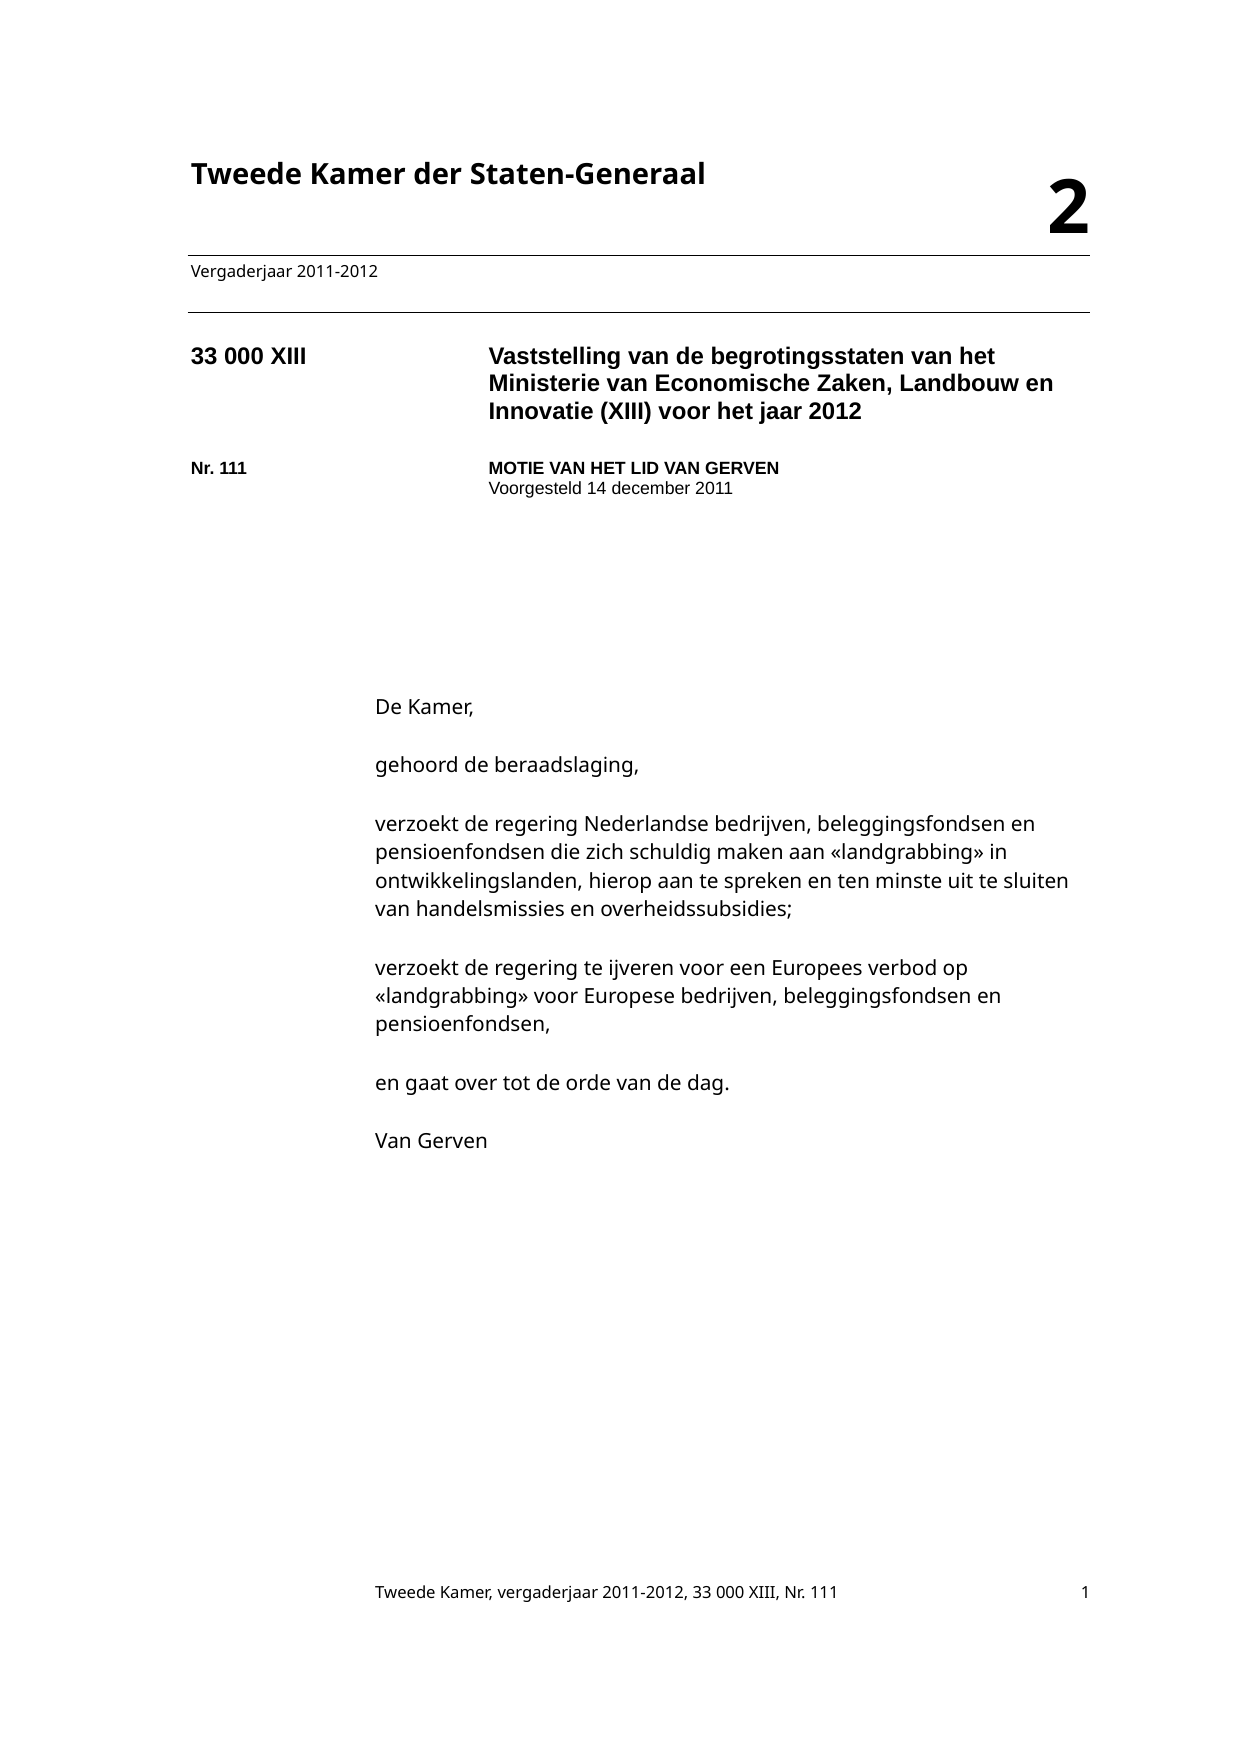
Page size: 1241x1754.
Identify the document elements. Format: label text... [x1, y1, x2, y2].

text verzoekt de regering Nederlandse bedrijven, beleggingsfondsen en pensioenfondsen die zich schuldig maken aan «landgrabbing» in ontwikkelingslanden, hierop aan te spreken en ten minste uit te sluiten van handelsmissies en overheidssubsidies; [375, 809, 1090, 923]
table_cell Vaststelling van de begrotingsstaten van het Ministerie van Economische Zaken, Landbouw en Innovatie (XIII) voor het jaar 2012 [485, 339, 1090, 454]
text verzoekt de regering te ijveren voor een Europees verbod op «landgrabbing» voor Europese bedrijven, beleggingsfondsen en pensioenfondsen, [375, 953, 1090, 1038]
table_header 2 [910, 150, 1090, 255]
table_cell [188, 313, 485, 339]
table_cell [485, 256, 1090, 312]
table_cell 33 000 XIII [188, 339, 485, 454]
text en gaat over tot de orde van de dag. [375, 1068, 1090, 1096]
text gehoord de beraadslaging, [375, 751, 1090, 779]
text De Kamer, [375, 692, 1090, 721]
table_cell MOTIE VAN HET LID VAN GERVEN Voorgesteld 14 december 2011 [485, 455, 1090, 573]
text Van Gerven [375, 1126, 1090, 1155]
table_cell Vergaderjaar 2011-2012 [188, 256, 485, 312]
table_header Tweede Kamer der Staten-Generaal [188, 150, 909, 255]
table_cell [485, 313, 1090, 339]
table_cell Nr. 111 [188, 455, 485, 573]
